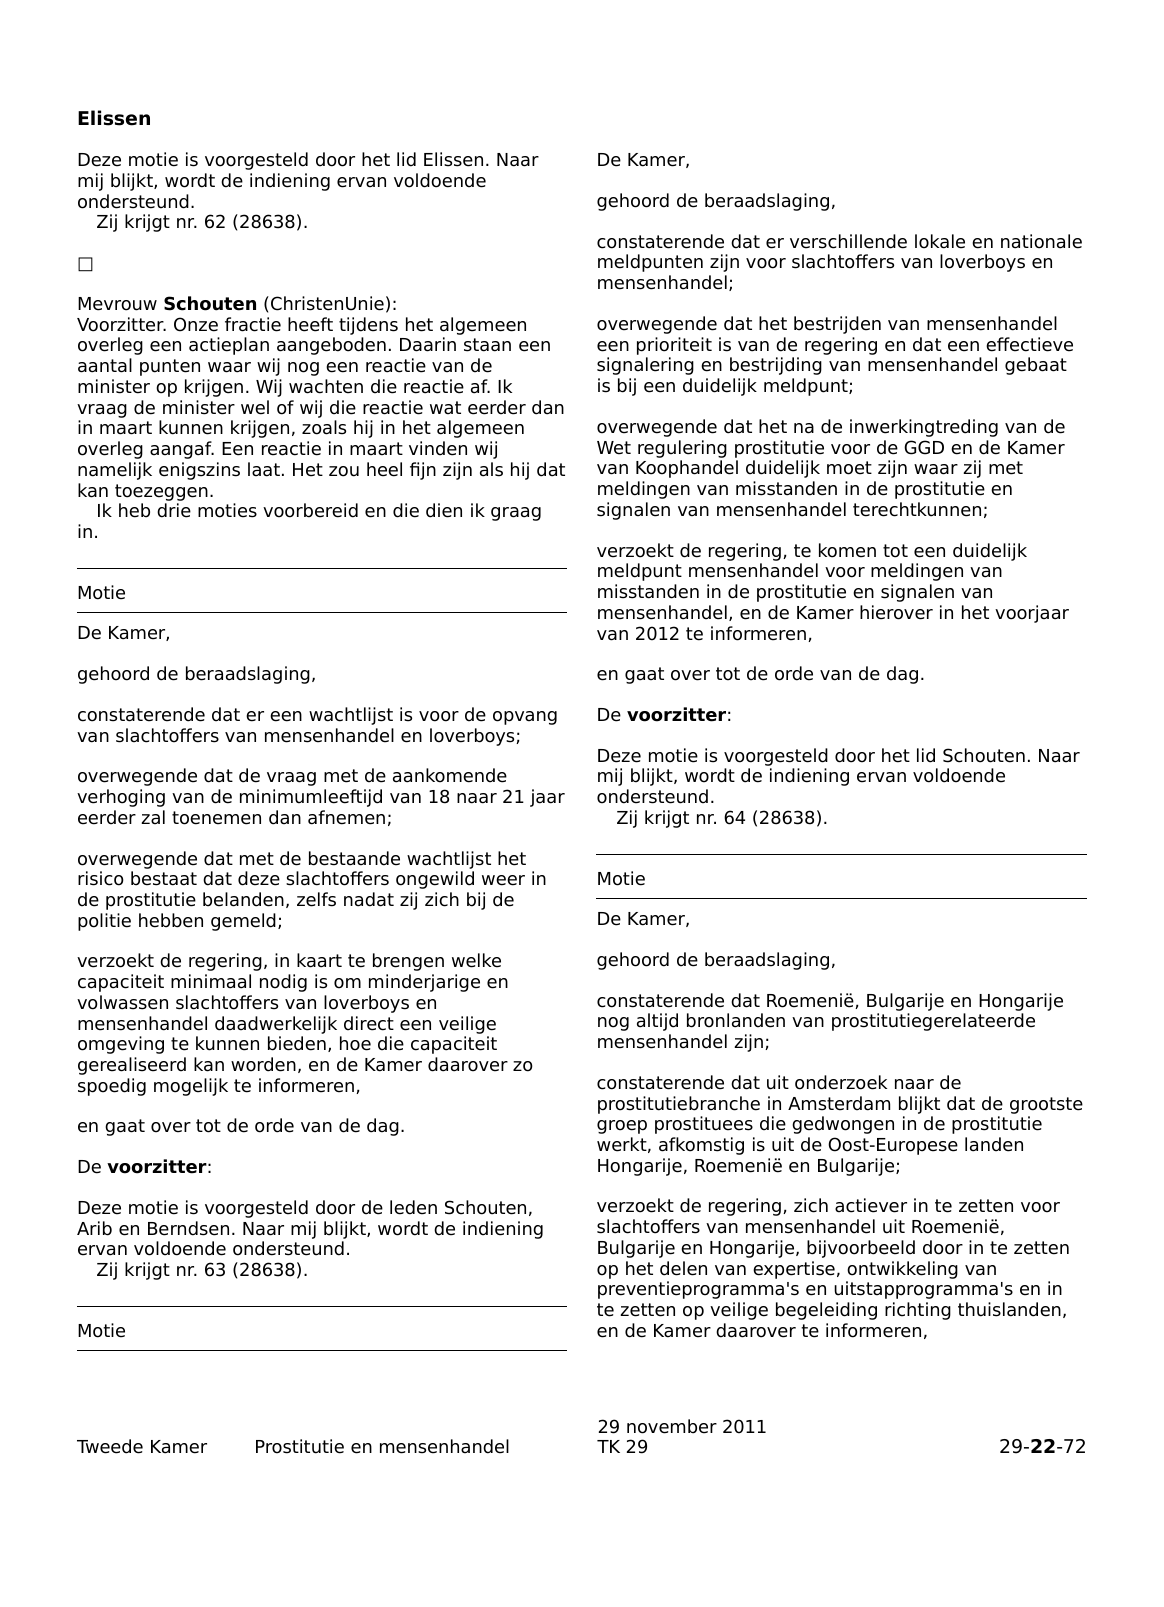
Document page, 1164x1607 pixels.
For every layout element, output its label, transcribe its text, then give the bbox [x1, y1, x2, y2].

text Voorzitter. Onze fractie heeft tijdens het algemeen overleg een actieplan aangeboden. Daarin staan een aantal punten waar wij nog een reactie van de minister op krijgen. Wij wachten die reactie af. Ik vraag de minister wel of wij die reactie wat eerder dan in maart kunnen krijgen, zoals hij in het algemeen overleg aangaf. Een reactie in maart vinden wij namelijk enigszins laat. Het zou heel fijn zijn als hij dat kan toezeggen. [77, 314, 567, 501]
text constaterende dat er verschillende lokale en nationale meldpunten zijn voor slachtoffers van loverboys en mensenhandel; [596, 232, 1087, 294]
text Motie [596, 868, 1087, 889]
text Zij krijgt nr. 63 (28638). [77, 1260, 567, 1281]
text Motie [77, 1321, 567, 1341]
text verzoekt de regering, te komen tot een duidelijk meldpunt mensenhandel voor meldingen van misstanden in de prostitutie en signalen van mensenhandel, en de Kamer hierover in het voorjaar van 2012 te informeren, [596, 540, 1087, 644]
text □ [77, 253, 567, 274]
text en gaat over tot de orde van de dag. [596, 664, 1087, 685]
text constaterende dat Roemenië, Bulgarije en Hongarije nog altijd bronlanden van prostitutiegerelateerde mensenhandel zijn; [596, 991, 1087, 1053]
text De voorzitter: [77, 1157, 567, 1178]
text Mevrouw Schouten (ChristenUnie): [77, 294, 567, 314]
text Ik heb drie moties voorbereid en die dien ik graag in. [77, 501, 567, 543]
text Motie [77, 582, 567, 603]
text en gaat over tot de orde van de dag. [77, 1116, 567, 1137]
text De Kamer, [77, 623, 567, 644]
text Zij krijgt nr. 62 (28638). [77, 212, 567, 233]
text overwegende dat het bestrijden van mensenhandel een prioriteit is van de regering en dat een effectieve signalering en bestrijding van mensenhandel gebaat is bij een duidelijk meldpunt; [596, 314, 1087, 397]
text Deze motie is voorgesteld door het lid Elissen. Naar mij blijkt, wordt de indiening ervan voldoende ondersteund. [77, 150, 567, 212]
text gehoord de beraadslaging, [596, 191, 1087, 212]
text verzoekt de regering, zich actiever in te zetten voor slachtoffers van mensenhandel uit Roemenië, Bulgarije en Hongarije, bijvoorbeeld door in te zetten op het delen van expertise, ontwikkeling van preventieprogramma's en uitstapprogramma's en in te zetten op veilige begeleiding richting thuislanden, en de Kamer daarover te informeren, [596, 1196, 1087, 1341]
text constaterende dat er een wachtlijst is voor de opvang van slachtoffers van mensenhandel en loverboys; [77, 705, 567, 746]
text gehoord de beraadslaging, [77, 664, 567, 685]
text De voorzitter: [596, 705, 1087, 726]
text Deze motie is voorgesteld door het lid Schouten. Naar mij blijkt, wordt de indiening ervan voldoende ondersteund. [596, 746, 1087, 808]
text constaterende dat uit onderzoek naar de prostitutiebranche in Amsterdam blijkt dat de grootste groep prostituees die gedwongen in de prostitutie werkt, afkomstig is uit de Oost-Europese landen Hongarije, Roemenië en Bulgarije; [596, 1073, 1087, 1176]
text Zij krijgt nr. 64 (28638). [596, 808, 1087, 828]
text Deze motie is voorgesteld door de leden Schouten, Arib en Berndsen. Naar mij blijkt, wordt de indiening ervan voldoende ondersteund. [77, 1198, 567, 1260]
text De Kamer, [596, 150, 1087, 171]
text overwegende dat het na de inwerkingtreding van de Wet regulering prostitutie voor de GGD en de Kamer van Koophandel duidelijk moet zijn waar zij met meldingen van misstanden in de prostitutie en signalen van mensenhandel terechtkunnen; [596, 417, 1087, 520]
text verzoekt de regering, in kaart te brengen welke capaciteit minimaal nodig is om minderjarige en volwassen slachtoffers van loverboys en mensenhandel daadwerkelijk direct een veilige omgeving te kunnen bieden, hoe die capaciteit gerealiseerd kan worden, en de Kamer daarover zo spoedig mogelijk te informeren, [77, 951, 567, 1096]
text De Kamer, [596, 909, 1087, 930]
text gehoord de beraadslaging, [596, 950, 1087, 971]
text overwegende dat de vraag met de aankomende verhoging van de minimumleeftijd van 18 naar 21 jaar eerder zal toenemen dan afnemen; [77, 766, 567, 828]
text overwegende dat met de bestaande wachtlijst het risico bestaat dat deze slachtoffers ongewild weer in de prostitutie belanden, zelfs nadat zij zich bij de politie hebben gemeld; [77, 848, 567, 931]
